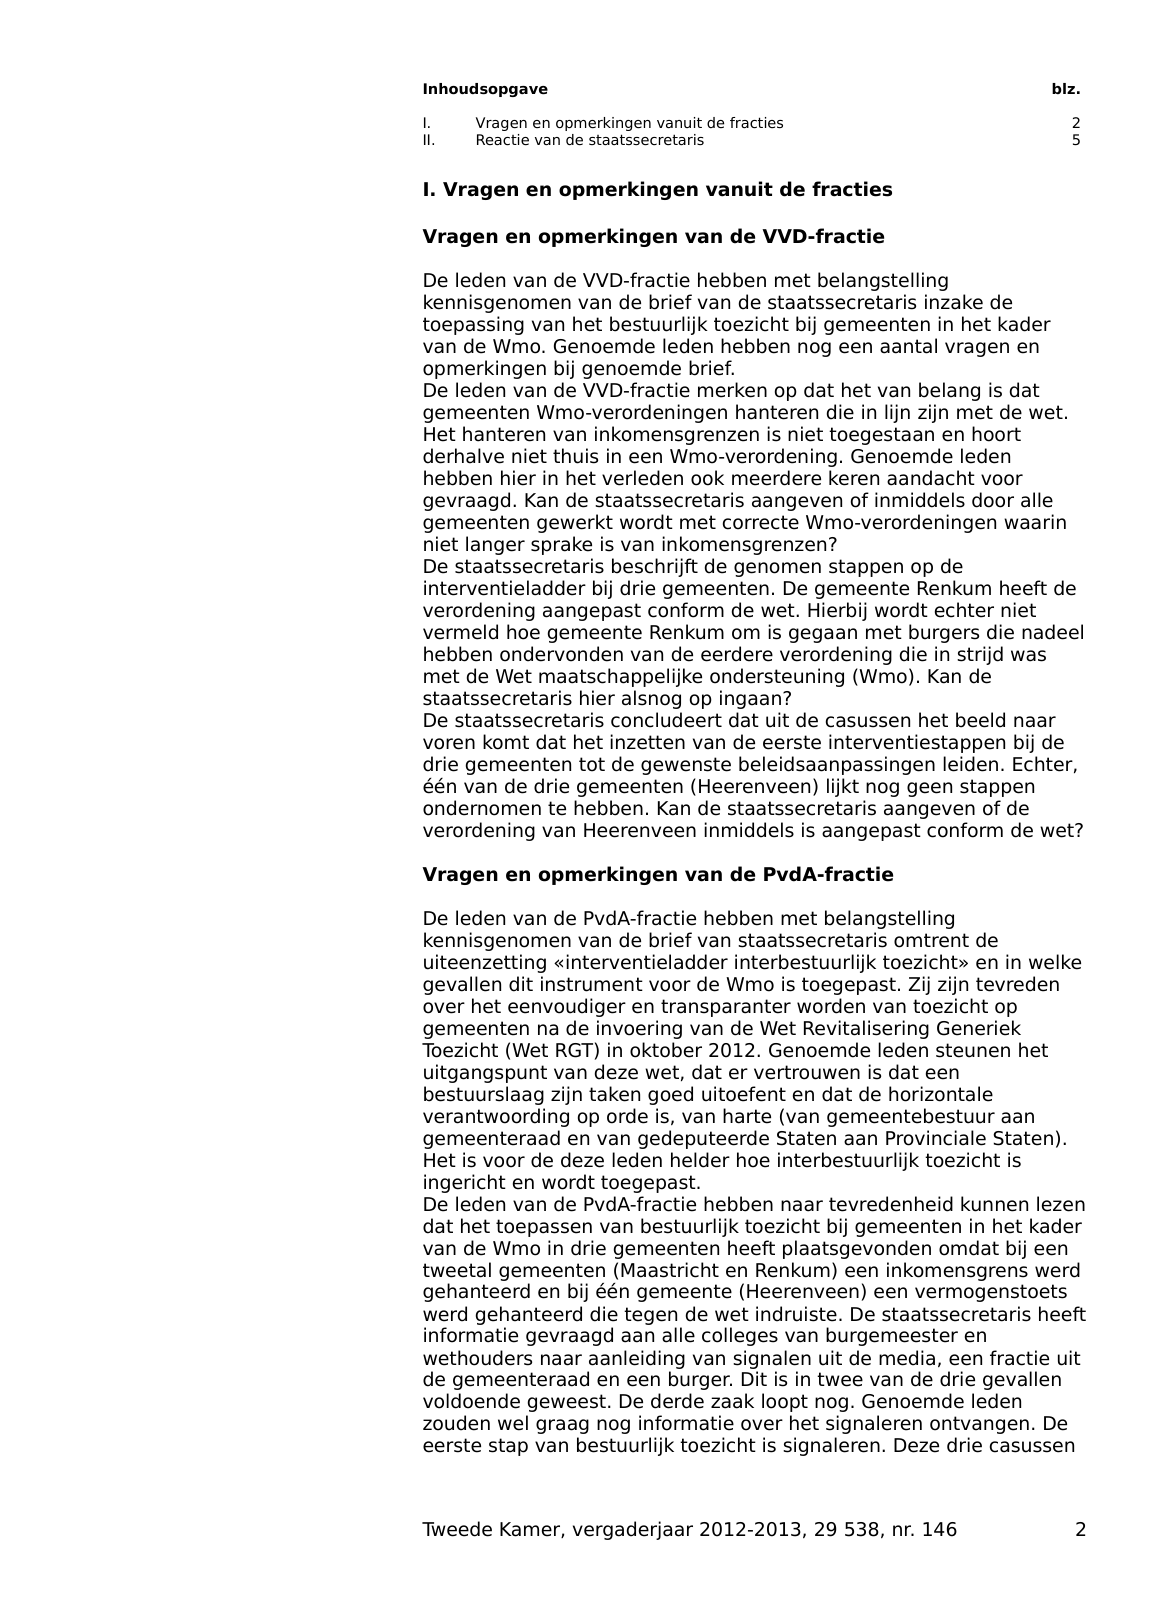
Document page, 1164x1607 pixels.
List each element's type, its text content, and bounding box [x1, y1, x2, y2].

table_cell 5 [1028, 132, 1087, 149]
text De leden van de PvdA-fractie hebben met belangstelling kennisgenomen van de brief van staatssecretaris omtrent de uiteenzetting «interventieladder interbestuurlijk toezicht» en in welke gevallen dit instrument voor de Wmo is toegepast. Zij zijn tevreden over het eenvoudiger en transparanter worden van toezicht op gemeenten na de invoering van de Wet Revitalisering Generiek Toezicht (Wet RGT) in oktober 2012. Genoemde leden steunen het uitgangspunt van deze wet, dat er vertrouwen is dat een bestuurslaag zijn taken goed uitoefent en dat de horizontale verantwoording op orde is, van harte (van gemeentebestuur aan gemeenteraad en van gedeputeerde Staten aan Provinciale Staten). Het is voor de deze leden helder hoe interbestuurlijk toezicht is ingericht en wordt toegepast. [422, 908, 1087, 1193]
table_cell II. [422, 132, 469, 149]
text De leden van de VVD-fractie merken op dat het van belang is dat gemeenten Wmo-verordeningen hanteren die in lijn zijn met de wet. Het hanteren van inkomensgrenzen is niet toegestaan en hoort derhalve niet thuis in een Wmo-verordening. Genoemde leden hebben hier in het verleden ook meerdere keren aandacht voor gevraagd. Kan de staatssecretaris aangeven of inmiddels door alle gemeenten gewerkt wordt met correcte Wmo-verordeningen waarin niet langer sprake is van inkomensgrenzen? [422, 380, 1087, 556]
table_cell [470, 98, 1028, 115]
table_cell Reactie van de staatssecretaris [470, 132, 1028, 149]
text De leden van de VVD-fractie hebben met belangstelling kennisgenomen van de brief van de staatssecretaris inzake de toepassing van het bestuurlijk toezicht bij gemeenten in het kader van de Wmo. Genoemde leden hebben nog een aantal vragen en opmerkingen bij genoemde brief. [422, 270, 1087, 380]
text De staatssecretaris concludeert dat uit de casussen het beeld naar voren komt dat het inzetten van de eerste interventiestappen bij de drie gemeenten tot de gewenste beleidsaanpassingen leiden. Echter, één van de drie gemeenten (Heerenveen) lijkt nog geen stappen ondernomen te hebben. Kan de staatssecretaris aangeven of de verordening van Heerenveen inmiddels is aangepast conform de wet? [422, 709, 1087, 841]
subtitle Vragen en opmerkingen van de PvdA-fractie [422, 864, 1087, 886]
table_cell I. [422, 115, 469, 132]
table_cell 2 [1028, 115, 1087, 132]
text De leden van de PvdA-fractie hebben naar tevredenheid kunnen lezen dat het toepassen van bestuurlijk toezicht bij gemeenten in het kader van de Wmo in drie gemeenten heeft plaatsgevonden omdat bij een tweetal gemeenten (Maastricht en Renkum) een inkomensgrens werd gehanteerd en bij één gemeente (Heerenveen) een vermogenstoets werd gehanteerd die tegen de wet indruiste. De staatssecretaris heeft informatie gevraagd aan alle colleges van burgemeester en wethouders naar aanleiding van signalen uit de media, een fractie uit de gemeenteraad en een burger. Dit is in twee van de drie gevallen voldoende geweest. De derde zaak loopt nog. Genoemde leden zouden wel graag nog informatie over het signaleren ontvangen. De eerste stap van bestuurlijk toezicht is signaleren. Deze drie casussen [422, 1193, 1087, 1457]
subtitle I. Vragen en opmerkingen vanuit de fracties [422, 179, 1087, 201]
text De staatssecretaris beschrijft de genomen stappen op de interventieladder bij drie gemeenten. De gemeente Renkum heeft de verordening aangepast conform de wet. Hierbij wordt echter niet vermeld hoe gemeente Renkum om is gegaan met burgers die nadeel hebben ondervonden van de eerdere verordening die in strijd was met de Wet maatschappelijke ondersteuning (Wmo). Kan de staatssecretaris hier alsnog op ingaan? [422, 556, 1087, 709]
table_cell [422, 98, 469, 115]
table_cell [1028, 98, 1087, 115]
table_cell Vragen en opmerkingen vanuit de fracties [470, 115, 1028, 132]
table_header blz. [1028, 81, 1087, 98]
subtitle Vragen en opmerkingen van de VVD-fractie [422, 226, 1087, 248]
table_header Inhoudsopgave [422, 81, 1028, 98]
